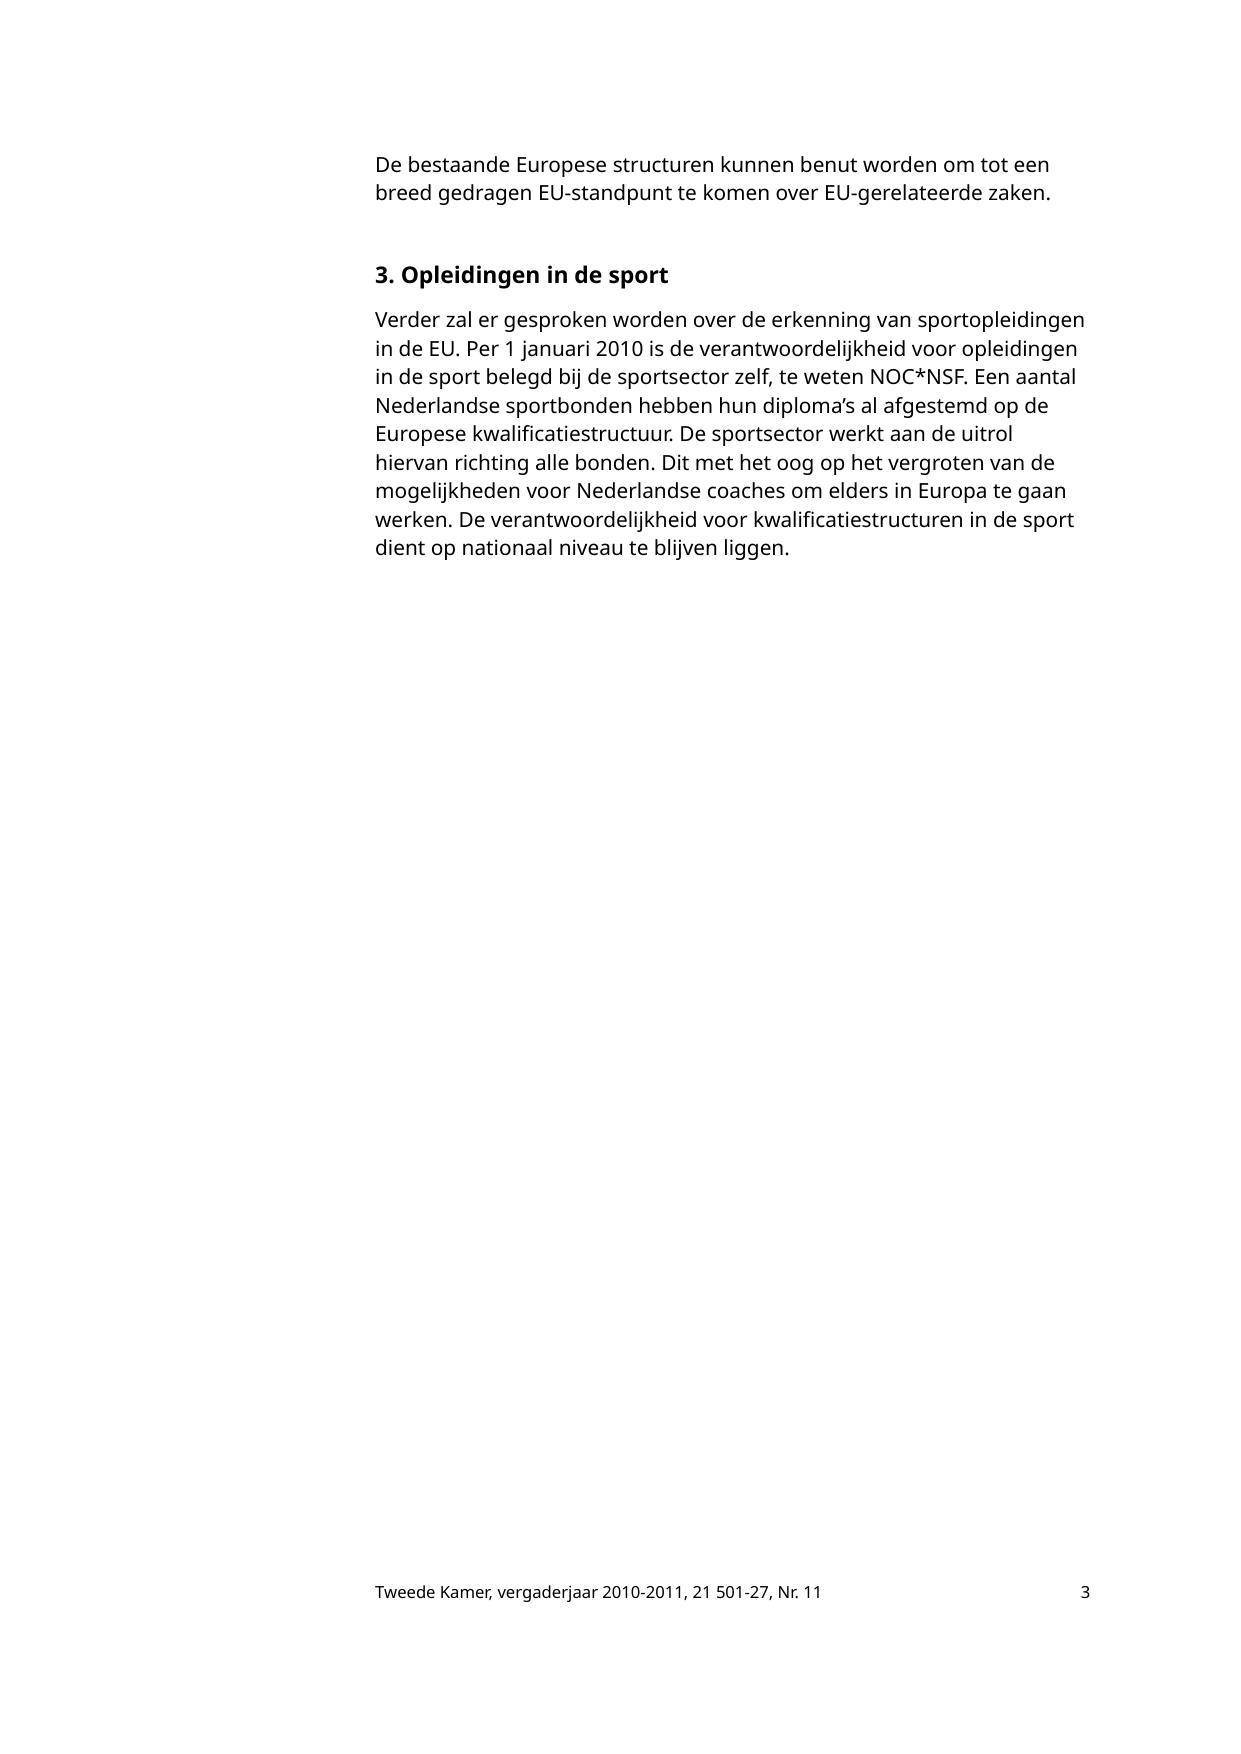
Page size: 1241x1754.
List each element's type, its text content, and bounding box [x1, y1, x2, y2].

text Verder zal er gesproken worden over de erkenning van sportopleidingen in de EU. Per 1 januari 2010 is de verantwoordelijkheid voor opleidingen in de sport belegd bij de sportsector zelf, te weten NOC*NSF. Een aantal Nederlandse sportbonden hebben hun diploma’s al afgestemd op de Europese kwalificatiestructuur. De sportsector werkt aan de uitrol hiervan richting alle bonden. Dit met het oog op het vergroten van de mogelijkheden voor Nederlandse coaches om elders in Europa te gaan werken. De verantwoordelijkheid voor kwalificatiestructuren in de sport dient op nationaal niveau te blijven liggen. [375, 306, 1090, 562]
text De bestaande Europese structuren kunnen benut worden om tot een breed gedragen EU-standpunt te komen over EU-gerelateerde zaken. [375, 150, 1090, 207]
subtitle 3. Opleidingen in de sport [375, 259, 1090, 291]
